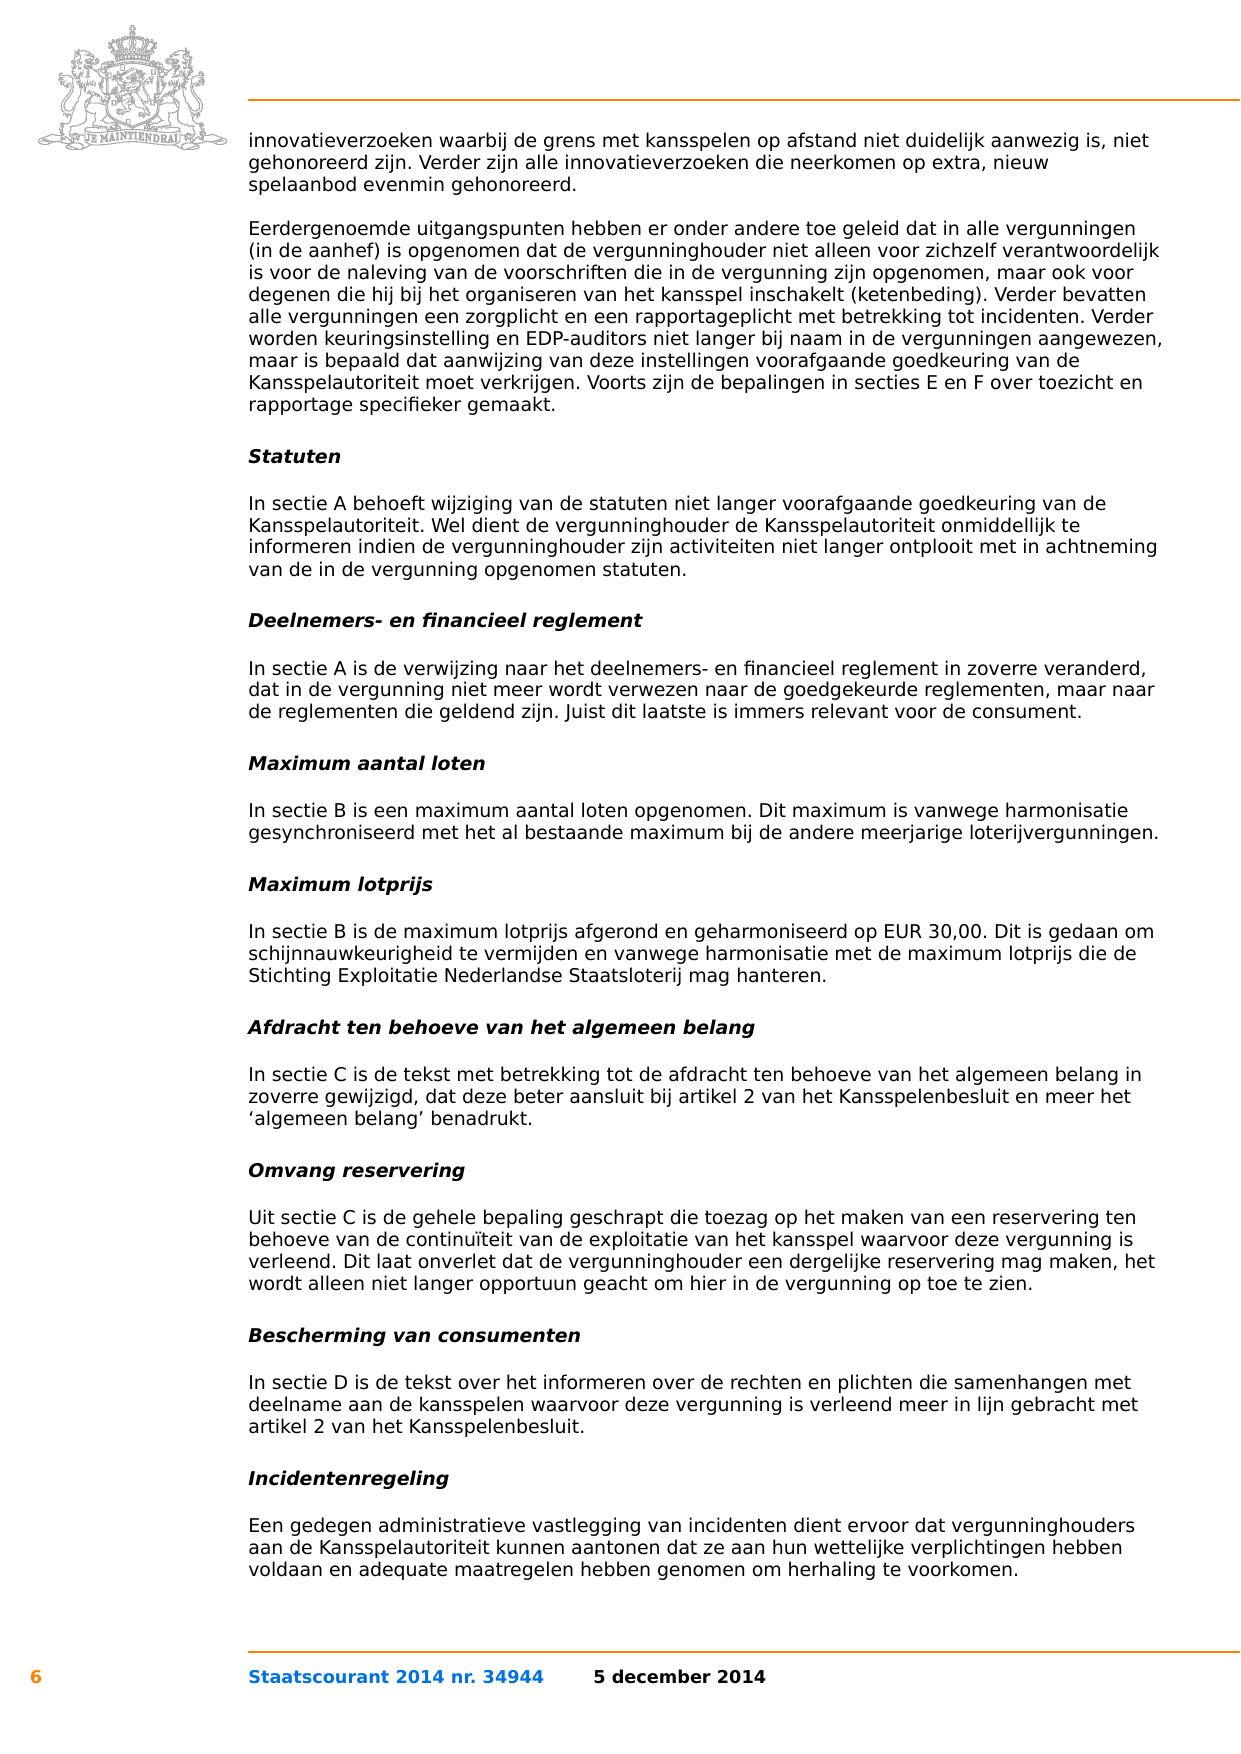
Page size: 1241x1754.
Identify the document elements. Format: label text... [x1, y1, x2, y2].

text In sectie D is de tekst over het informeren over de rechten en plichten die samenhangen met deelname aan de kansspelen waarvoor deze vergunning is verleend meer in lijn gebracht met artikel 2 van het Kansspelenbesluit. [248, 1372, 1163, 1438]
subtitle Deelnemers- en financieel reglement [248, 610, 1163, 632]
picture [38, 25, 227, 150]
subtitle Maximum aantal loten [248, 753, 1163, 775]
text Eerdergenoemde uitgangspunten hebben er onder andere toe geleid dat in alle vergunningen (in de aanhef) is opgenomen dat de vergunninghouder niet alleen voor zichzelf verantwoordelijk is voor de naleving van de voorschriften die in de vergunning zijn opgenomen, maar ook voor degenen die hij bij het organiseren van het kansspel inschakelt (ketenbeding). Verder bevatten alle vergunningen een zorgplicht en een rapportageplicht met betrekking tot incidenten. Verder worden keuringsinstelling en EDP-auditors niet langer bij naam in de vergunningen aangewezen, maar is bepaald dat aanwijzing van deze instellingen voorafgaande goedkeuring van de Kansspelautoriteit moet verkrijgen. Voorts zijn de bepalingen in secties E en F over toezicht en rapportage specifieker gemaakt. [248, 218, 1163, 416]
subtitle Statuten [248, 446, 1163, 467]
text In sectie B is een maximum aantal loten opgenomen. Dit maximum is vanwege harmonisatie gesynchroniseerd met het al bestaande maximum bij de andere meerjarige loterijvergunningen. [248, 800, 1163, 844]
text In sectie C is de tekst met betrekking tot de afdracht ten behoeve van het algemeen belang in zoverre gewijzigd, dat deze beter aansluit bij artikel 2 van het Kansspelenbesluit en meer het ‘algemeen belang’ benadrukt. [248, 1064, 1163, 1130]
subtitle Afdracht ten behoeve van het algemeen belang [248, 1017, 1163, 1039]
text In sectie B is de maximum lotprijs afgerond en geharmoniseerd op EUR 30,00. Dit is gedaan om schijnnauwkeurigheid te vermijden en vanwege harmonisatie met de maximum lotprijs die de Stichting Exploitatie Nederlandse Staatsloterij mag hanteren. [248, 921, 1163, 987]
subtitle Maximum lotprijs [248, 874, 1163, 896]
text Een gedegen administratieve vastlegging van incidenten dient ervoor dat vergunninghouders aan de Kansspelautoriteit kunnen aantonen dat ze aan hun wettelijke verplichtingen hebben voldaan en adequate maatregelen hebben genomen om herhaling te voorkomen. [248, 1515, 1163, 1581]
subtitle Omvang reservering [248, 1160, 1163, 1182]
subtitle Bescherming van consumenten [248, 1325, 1163, 1347]
text In sectie A behoeft wijziging van de statuten niet langer voorafgaande goedkeuring van de Kansspelautoriteit. Wel dient de vergunninghouder de Kansspelautoriteit onmiddellijk te informeren indien de vergunninghouder zijn activiteiten niet langer ontplooit met in achtneming van de in de vergunning opgenomen statuten. [248, 492, 1163, 580]
text In sectie A is de verwijzing naar het deelnemers- en financieel reglement in zoverre veranderd, dat in de vergunning niet meer wordt verwezen naar de goedgekeurde reglementen, maar naar de reglementen die geldend zijn. Juist dit laatste is immers relevant voor de consument. [248, 657, 1163, 723]
text innovatieverzoeken waarbij de grens met kansspelen op afstand niet duidelijk aanwezig is, niet gehonoreerd zijn. Verder zijn alle innovatieverzoeken die neerkomen op extra, nieuw spelaanbod evenmin gehonoreerd. [248, 130, 1163, 196]
subtitle Incidentenregeling [248, 1468, 1163, 1490]
text Uit sectie C is de gehele bepaling geschrapt die toezag op het maken van een reservering ten behoeve van de continuïteit van de exploitatie van het kansspel waarvoor deze vergunning is verleend. Dit laat onverlet dat de vergunninghouder een dergelijke reservering mag maken, het wordt alleen niet langer opportuun geacht om hier in de vergunning op toe te zien. [248, 1207, 1163, 1295]
